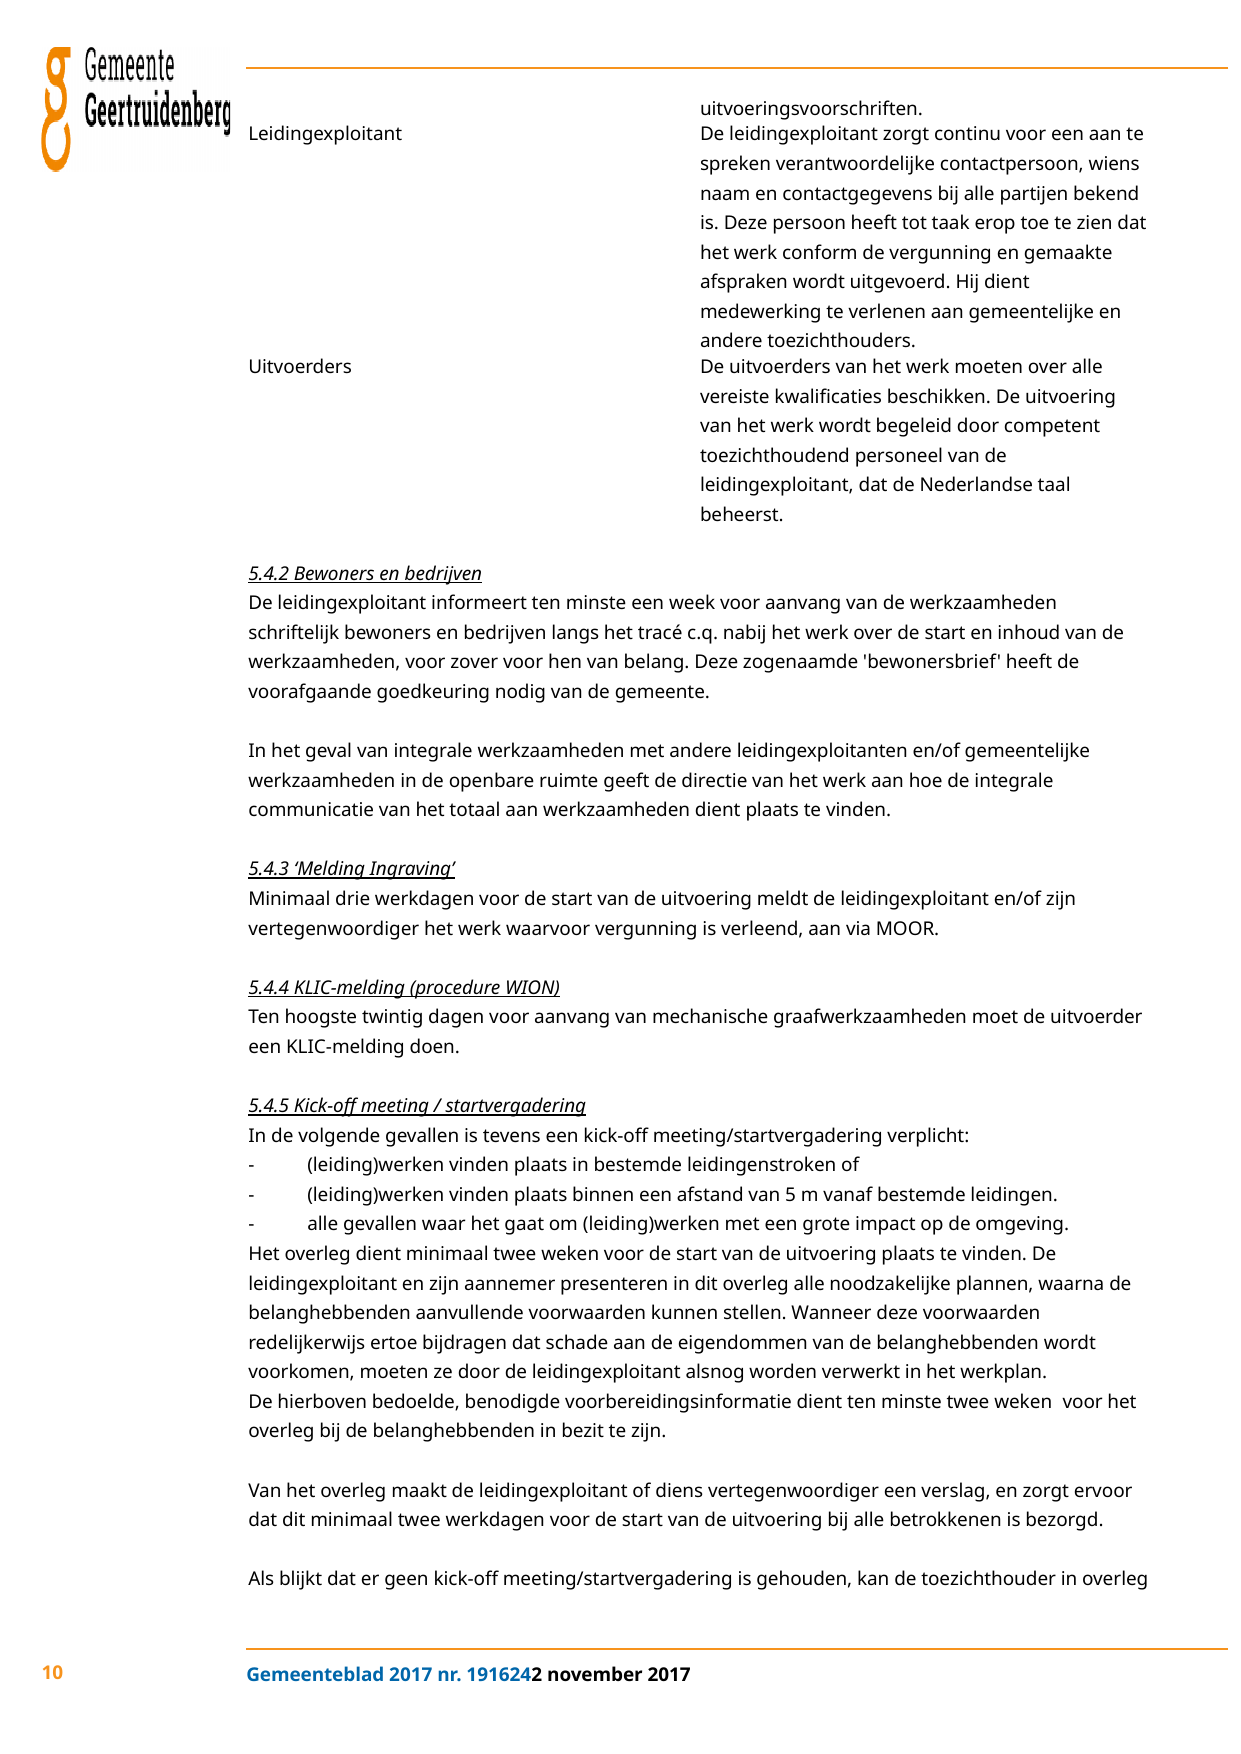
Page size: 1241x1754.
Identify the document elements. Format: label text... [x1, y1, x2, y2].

text Als blijkt dat er geen kick-off meeting/startvergadering is gehouden, kan de toezichthouder in overleg [248, 1566, 1152, 1591]
table_cell De uitvoerders van het werk moeten over alle vereiste kwalificaties beschikken. De uitvoering van het werk wordt begeleid door competent toezichthoudend personeel van de leidingexploitant, dat de Nederlandse taal beheerst. [700, 353, 1152, 527]
text 5.4.2 Bewoners en bedrijven [248, 560, 1152, 586]
table_cell De leidingexploitant zorgt continu voor een aan te spreken verantwoordelijke contactpersoon, wiens naam en contactgegevens bij alle partijen bekend is. Deze persoon heeft tot taak erop toe te zien dat het werk conform de vergunning en gemaakte afspraken wordt uitgevoerd. Hij dient medewerking te verlenen aan gemeentelijke en andere toezichthouders. [700, 121, 1152, 353]
table_cell Uitvoerders [248, 353, 700, 527]
text De leidingexploitant informeert ten minste een week voor aanvang van de werkzaamheden schriftelijk bewoners en bedrijven langs het tracé c.q. nabij het werk over de start en inhoud van de werkzaamheden, voor zover voor hen van belang. Deze zogenaamde 'bewonersbrief' heeft de voorafgaande goedkeuring nodig van de gemeente. [248, 589, 1152, 704]
list (leiding)werken vinden plaats in bestemde leidingenstroken of [248, 1151, 1152, 1177]
text Minimaal drie werkdagen voor de start van de uitvoering meldt de leidingexploitant en/of zijn vertegenwoordiger het werk waarvoor vergunning is verleend, aan via MOOR. [248, 885, 1152, 941]
text 5.4.3 ‘Melding Ingraving’ [248, 856, 1152, 881]
list (leiding)werken vinden plaats binnen een afstand van 5 m vanaf bestemde leidingen. [248, 1181, 1152, 1207]
table_cell Leidingexploitant [248, 121, 700, 353]
text Het overleg dient minimaal twee weken voor de start van de uitvoering plaats te vinden. De leidingexploitant en zijn aannemer presenteren in dit overleg alle noodzakelijke plannen, waarna de belanghebbenden aanvullende voorwaarden kunnen stellen. Wanneer deze voorwaarden redelijkerwijs ertoe bijdragen dat schade aan de eigendommen van de belanghebbenden wordt voorkomen, moeten ze door de leidingexploitant alsnog worden verwerkt in het werkplan. [248, 1240, 1152, 1384]
picture [41, 47, 231, 172]
text In de volgende gevallen is tevens een kick-off meeting/startvergadering verplicht: [248, 1122, 1152, 1148]
text 5.4.5 Kick-off meeting / startvergadering [248, 1092, 1152, 1118]
text Ten hoogste twintig dagen voor aanvang van mechanische graafwerkzaamheden moet de uitvoerder een KLIC-melding doen. [248, 1003, 1152, 1059]
text Van het overleg maakt de leidingexploitant of diens vertegenwoordiger een verslag, en zorgt ervoor dat dit minimaal twee werkdagen voor de start van de uitvoering bij alle betrokkenen is bezorgd. [248, 1477, 1152, 1532]
list alle gevallen waar het gaat om (leiding)werken met een grote impact op de omgeving. [248, 1211, 1152, 1236]
text De hierboven bedoelde, benodigde voorbereidingsinformatie dient ten minste twee weken voor het overleg bij de belanghebbenden in bezit te zijn. [248, 1388, 1152, 1443]
text 5.4.4 KLIC-melding (procedure WION) [248, 974, 1152, 1000]
text In het geval van integrale werkzaamheden met andere leidingexploitanten en/of gemeentelijke werkzaamheden in de openbare ruimte geeft de directie van het werk aan hoe de integrale communicatie van het totaal aan werkzaamheden dient plaats te vinden. [248, 737, 1152, 822]
table_cell [248, 95, 700, 121]
table_cell uitvoeringsvoorschriften. [700, 95, 1152, 121]
